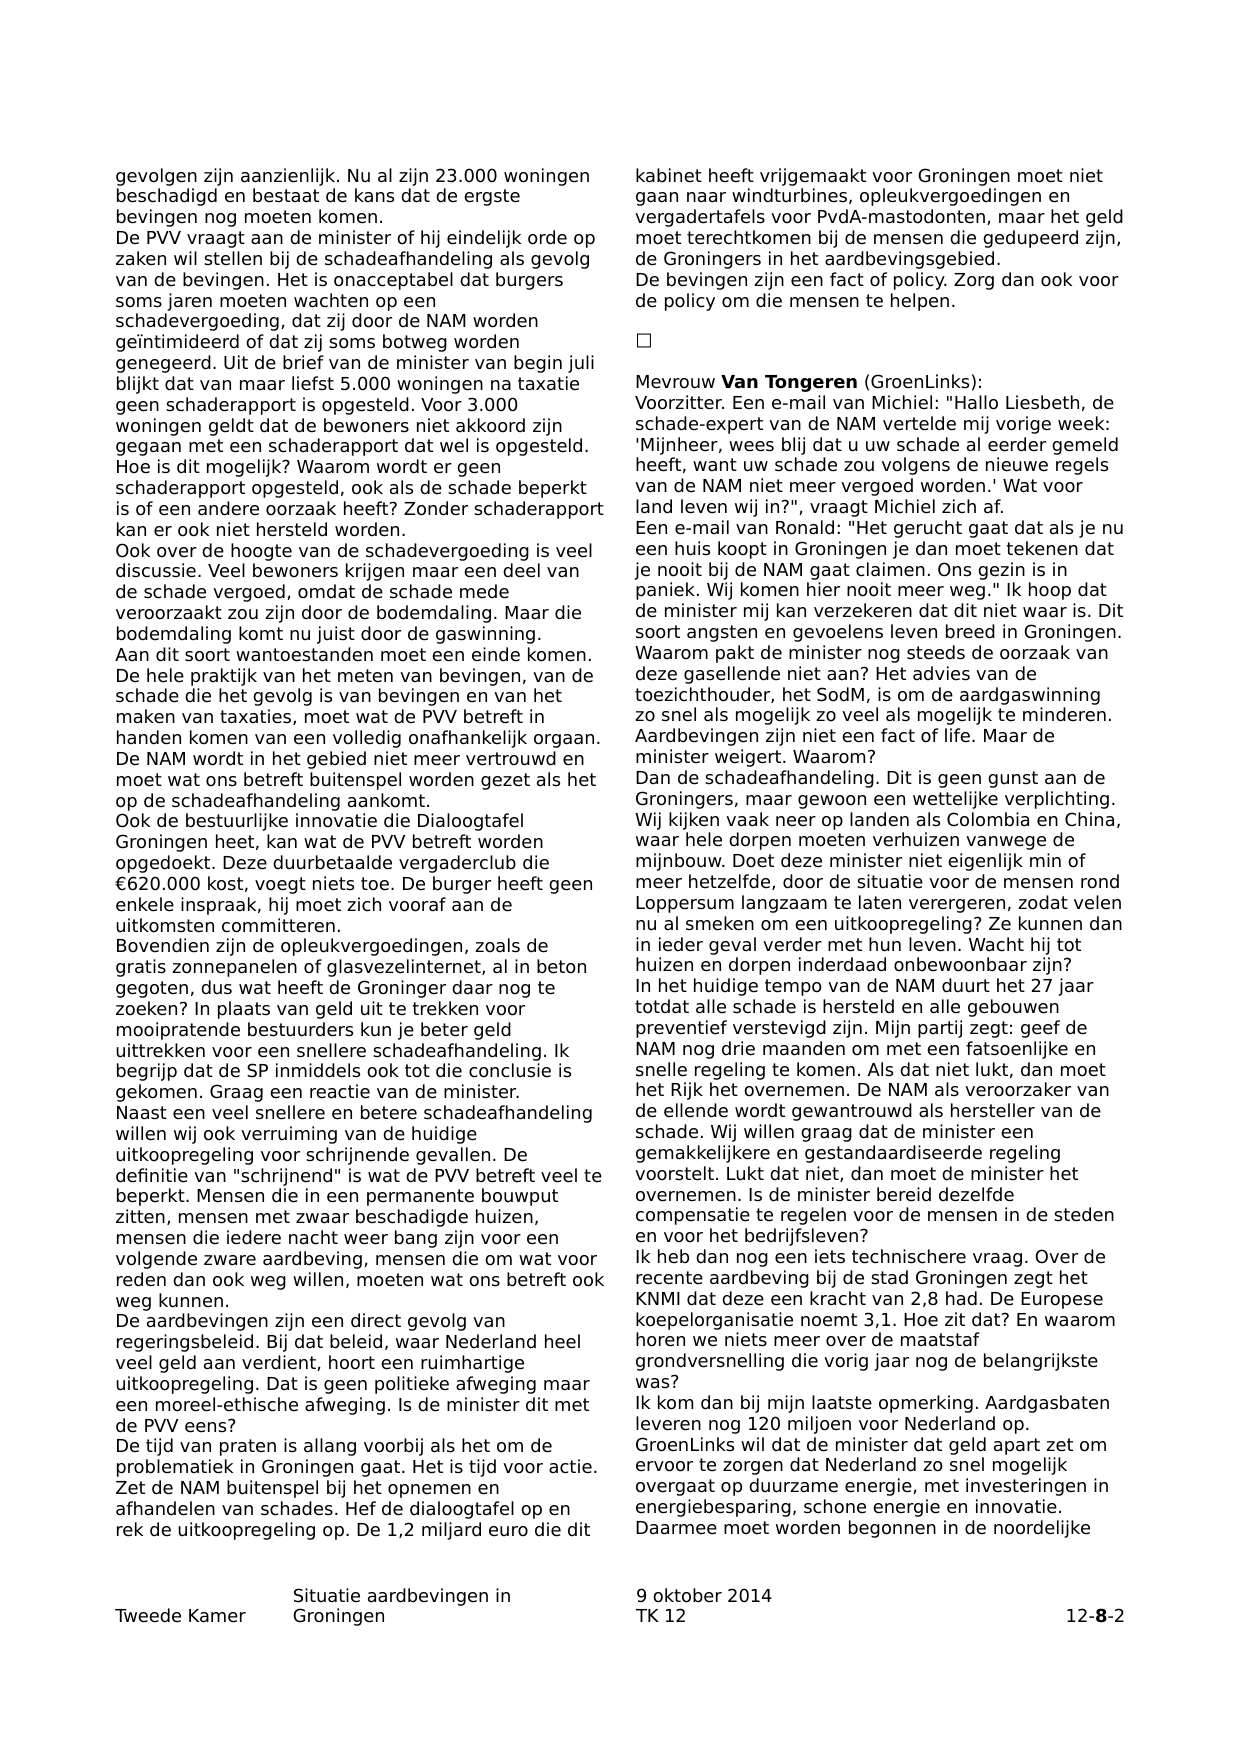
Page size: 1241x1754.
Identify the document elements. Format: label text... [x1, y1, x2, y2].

text De tijd van praten is allang voorbij als het om de problematiek in Groningen gaat. Het is tijd voor actie. Zet de NAM buitenspel bij het opnemen en afhandelen van schades. Hef de dialoogtafel op en rek de uitkoopregeling op. De 1,2 miljard euro die dit [115, 1436, 605, 1540]
text In het huidige tempo van de NAM duurt het 27 jaar totdat alle schade is hersteld en alle gebouwen preventief verstevigd zijn. Mijn partij zegt: geef de NAM nog drie maanden om met een fatsoenlijke en snelle regeling te komen. Als dat niet lukt, dan moet het Rijk het overnemen. De NAM als veroorzaker van de ellende wordt gewantrouwd als hersteller van de schade. Wij willen graag dat de minister een gemakkelijkere en gestandaardiseerde regeling voorstelt. Lukt dat niet, dan moet de minister het overnemen. Is de minister bereid dezelfde compensatie te regelen voor de mensen in de steden en voor het bedrijfsleven? [635, 976, 1125, 1247]
text De PVV vraagt aan de minister of hij eindelijk orde op zaken wil stellen bij de schadeafhandeling als gevolg van de bevingen. Het is onacceptabel dat burgers soms jaren moeten wachten op een schadevergoeding, dat zij door de NAM worden geïntimideerd of dat zij soms botweg worden genegeerd. Uit de brief van de minister van begin juli blijkt dat van maar liefst 5.000 woningen na taxatie geen schaderapport is opgesteld. Voor 3.000 woningen geldt dat de bewoners niet akkoord zijn gegaan met een schaderapport dat wel is opgesteld. Hoe is dit mogelijk? Waarom wordt er geen schaderapport opgesteld, ook als de schade beperkt is of een andere oorzaak heeft? Zonder schaderapport kan er ook niet hersteld worden. [115, 228, 605, 540]
text Voorzitter. Een e-mail van Michiel: "Hallo Liesbeth, de schade-expert van de NAM vertelde mij vorige week: 'Mijnheer, wees blij dat u uw schade al eerder gemeld heeft, want uw schade zou volgens de nieuwe regels van de NAM niet meer vergoed worden.' Wat voor land leven wij in?", vraagt Michiel zich af. [635, 393, 1125, 518]
text Ik heb dan nog een iets technischere vraag. Over de recente aardbeving bij de stad Groningen zegt het KNMI dat deze een kracht van 2,8 had. De Europese koepelorganisatie noemt 3,1. Hoe zit dat? En waarom horen we niets meer over de maatstaf grondversnelling die vorig jaar nog de belangrijkste was? [635, 1247, 1125, 1393]
text Mevrouw Van Tongeren (GroenLinks): [635, 372, 1125, 393]
text Waarom pakt de minister nog steeds de oorzaak van deze gasellende niet aan? Het advies van de toezichthouder, het SodM, is om de aardgaswinning zo snel als mogelijk zo veel als mogelijk te minderen. Aardbevingen zijn niet een fact of life. Maar de minister weigert. Waarom? [635, 643, 1125, 768]
text ⬜ [635, 331, 1125, 352]
text De bevingen zijn een fact of policy. Zorg dan ook voor de policy om die mensen te helpen. [635, 269, 1125, 311]
text gevolgen zijn aanzienlijk. Nu al zijn 23.000 woningen beschadigd en bestaat de kans dat de ergste bevingen nog moeten komen. [115, 165, 605, 228]
text Ik kom dan bij mijn laatste opmerking. Aardgasbaten leveren nog 120 miljoen voor Nederland op. GroenLinks wil dat de minister dat geld apart zet om ervoor te zorgen dat Nederland zo snel mogelijk overgaat op duurzame energie, met investeringen in energiebesparing, schone energie en innovatie. Daarmee moet worden begonnen in de noordelijke [635, 1393, 1125, 1538]
text Naast een veel snellere en betere schadeafhandeling willen wij ook verruiming van de huidige uitkoopregeling voor schrijnende gevallen. De definitie van "schrijnend" is wat de PVV betreft veel te beperkt. Mensen die in een permanente bouwput zitten, mensen met zwaar beschadigde huizen, mensen die iedere nacht weer bang zijn voor een volgende zware aardbeving, mensen die om wat voor reden dan ook weg willen, moeten wat ons betreft ook weg kunnen. [115, 1103, 605, 1311]
text kabinet heeft vrijgemaakt voor Groningen moet niet gaan naar windturbines, opleukvergoedingen en vergadertafels voor PvdA-mastodonten, maar het geld moet terechtkomen bij de mensen die gedupeerd zijn, de Groningers in het aardbevingsgebied. [635, 165, 1125, 269]
text Een e-mail van Ronald: "Het gerucht gaat dat als je nu een huis koopt in Groningen je dan moet tekenen dat je nooit bij de NAM gaat claimen. Ons gezin is in paniek. Wij komen hier nooit meer weg." Ik hoop dat de minister mij kan verzekeren dat dit niet waar is. Dit soort angsten en gevoelens leven breed in Groningen. [635, 518, 1125, 643]
text De aardbevingen zijn een direct gevolg van regeringsbeleid. Bij dat beleid, waar Nederland heel veel geld aan verdient, hoort een ruimhartige uitkoopregeling. Dat is geen politieke afweging maar een moreel-ethische afweging. Is de minister dit met de PVV eens? [115, 1311, 605, 1436]
text Bovendien zijn de opleukvergoedingen, zoals de gratis zonnepanelen of glasvezelinternet, al in beton gegoten, dus wat heeft de Groninger daar nog te zoeken? In plaats van geld uit te trekken voor mooipratende bestuurders kun je beter geld uittrekken voor een snellere schadeafhandeling. Ik begrijp dat de SP inmiddels ook tot die conclusie is gekomen. Graag een reactie van de minister. [115, 936, 605, 1103]
text Ook over de hoogte van de schadevergoeding is veel discussie. Veel bewoners krijgen maar een deel van de schade vergoed, omdat de schade mede veroorzaakt zou zijn door de bodemdaling. Maar die bodemdaling komt nu juist door de gaswinning. [115, 540, 605, 644]
text Ook de bestuurlijke innovatie die Dialoogtafel Groningen heet, kan wat de PVV betreft worden opgedoekt. Deze duurbetaalde vergaderclub die €620.000 kost, voegt niets toe. De burger heeft geen enkele inspraak, hij moet zich vooraf aan de uitkomsten committeren. [115, 811, 605, 936]
text Dan de schadeafhandeling. Dit is geen gunst aan de Groningers, maar gewoon een wettelijke verplichting. Wij kijken vaak neer op landen als Colombia en China, waar hele dorpen moeten verhuizen vanwege de mijnbouw. Doet deze minister niet eigenlijk min of meer hetzelfde, door de situatie voor de mensen rond Loppersum langzaam te laten verergeren, zodat velen nu al smeken om een uitkoopregeling? Ze kunnen dan in ieder geval verder met hun leven. Wacht hij tot huizen en dorpen inderdaad onbewoonbaar zijn? [635, 768, 1125, 976]
text Aan dit soort wantoestanden moet een einde komen. De hele praktijk van het meten van bevingen, van de schade die het gevolg is van bevingen en van het maken van taxaties, moet wat de PVV betreft in handen komen van een volledig onafhankelijk orgaan. De NAM wordt in het gebied niet meer vertrouwd en moet wat ons betreft buitenspel worden gezet als het op de schadeafhandeling aankomt. [115, 644, 605, 811]
